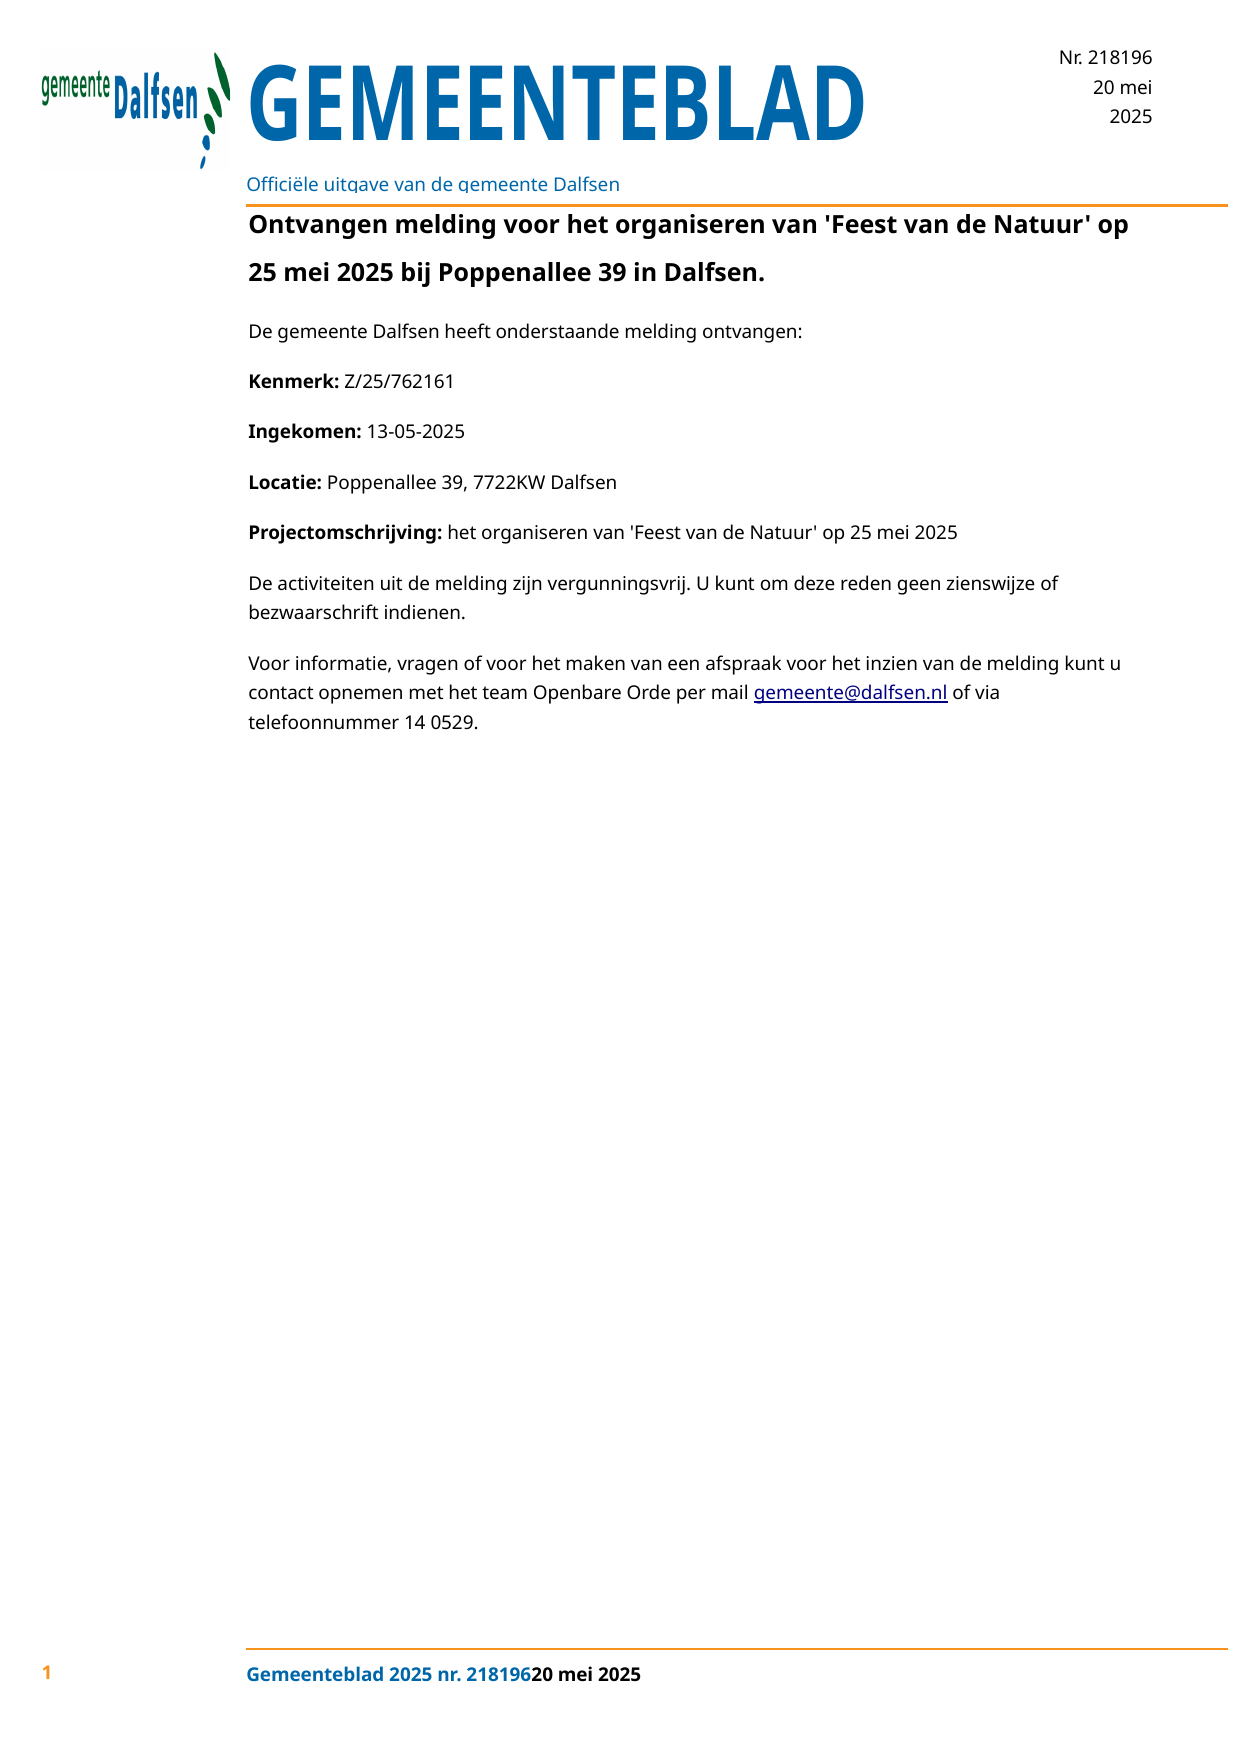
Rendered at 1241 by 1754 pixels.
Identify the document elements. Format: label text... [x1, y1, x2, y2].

text Kenmerk: Z/25/762161 [248, 368, 1152, 394]
text Locatie: Poppenallee 39, 7722KW Dalfsen [248, 469, 1152, 495]
text Ingekomen: 13-05-2025 [248, 419, 1152, 444]
text Projectomschrijving: het organiseren van 'Feest van de Natuur' op 25 mei 2025 [248, 519, 1152, 545]
text Voor informatie, vragen of voor het maken van een afspraak voor het inzien van de melding kunt u contact opnemen met het team Openbare Orde per mail gemeente@dalfsen.nl of via telefoonnummer 14 0529. [248, 650, 1152, 735]
picture [41, 47, 231, 172]
text De activiteiten uit de melding zijn vergunningsvrij. U kunt om deze reden geen zienswijze of bezwaarschrift indienen. [248, 570, 1152, 625]
text De gemeente Dalfsen heeft onderstaande melding ontvangen: [248, 318, 1152, 344]
text Ontvangen melding voor het organiseren van 'Feest van de Natuur' op 25 mei 2025 bij Poppenallee 39 in Dalfsen. [248, 207, 1152, 288]
